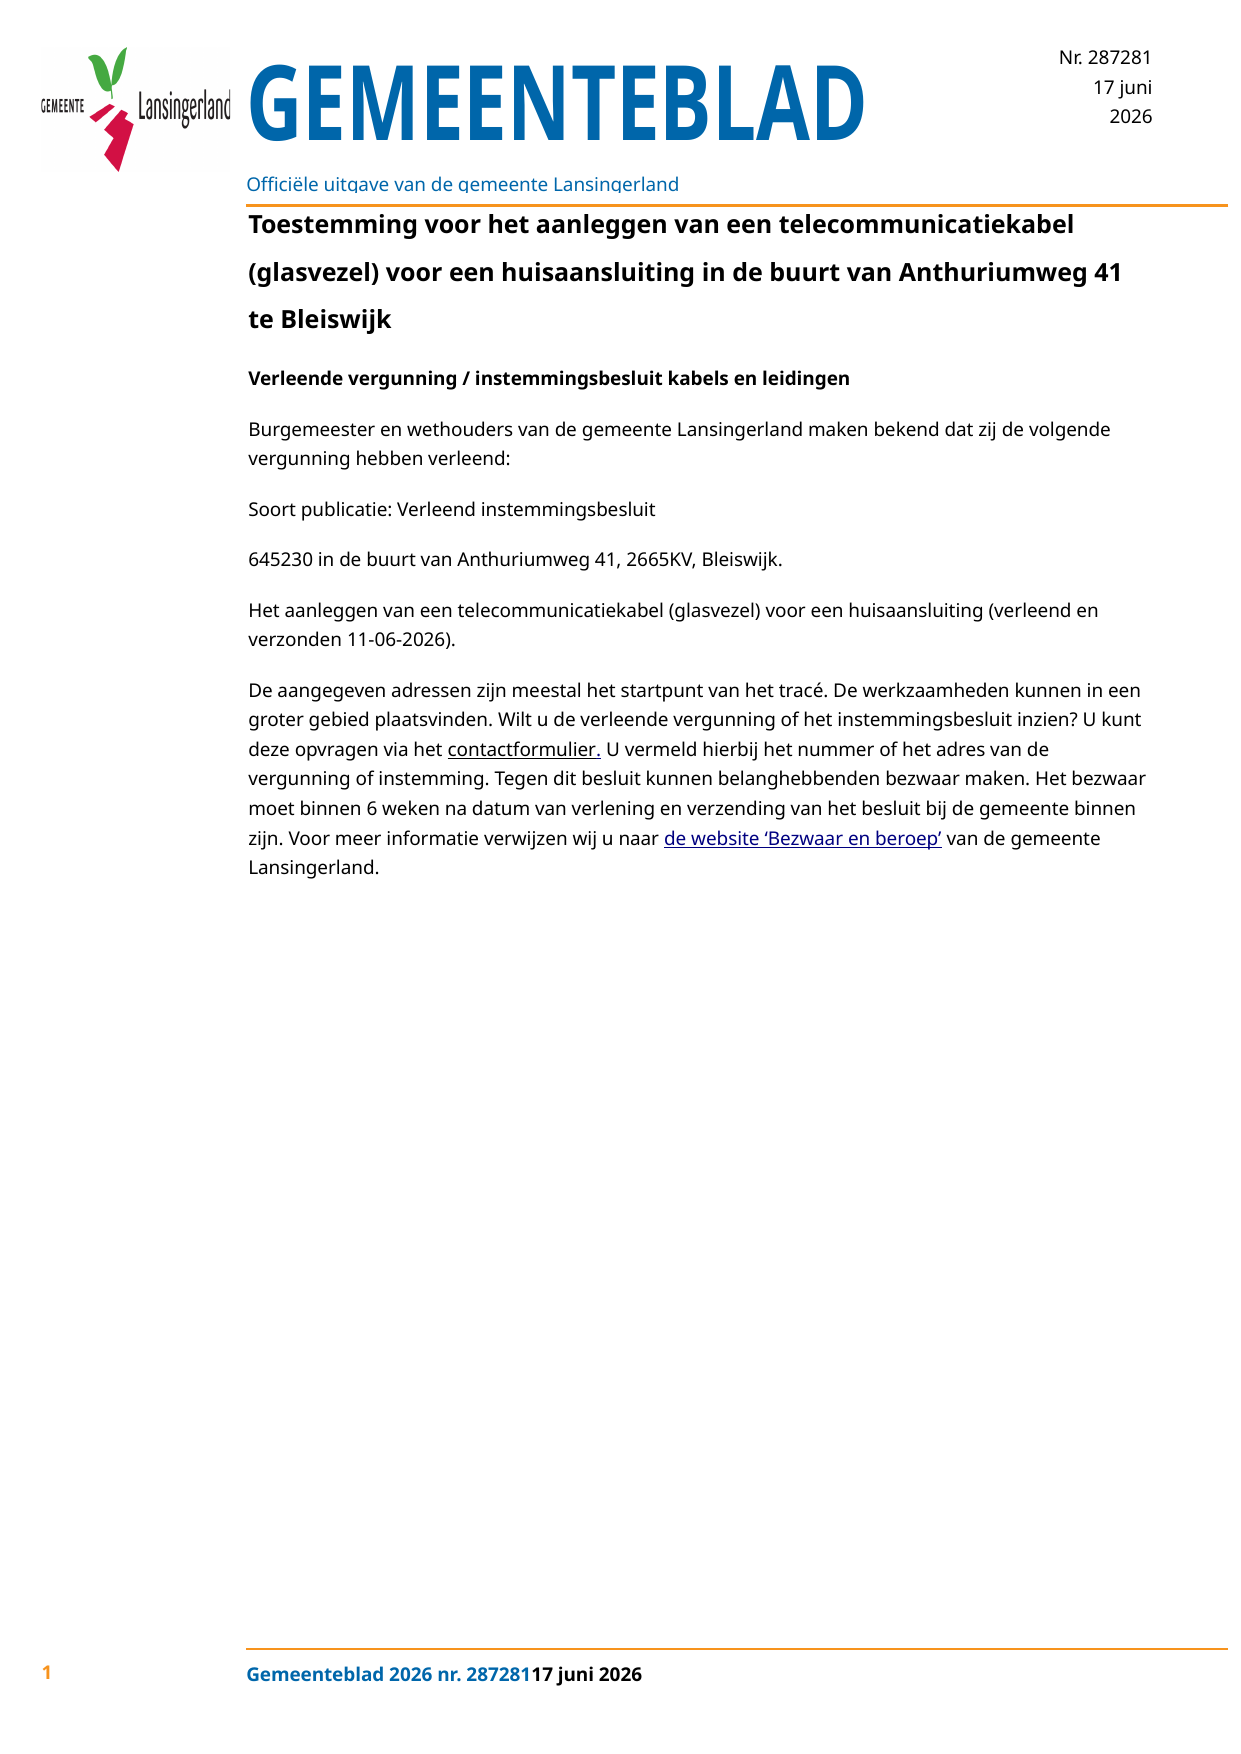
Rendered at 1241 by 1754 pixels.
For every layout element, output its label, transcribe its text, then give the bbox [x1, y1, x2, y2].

text Het aanleggen van een telecommunicatiekabel (glasvezel) voor een huisaansluiting (verleend en verzonden 11-06-2026). [248, 597, 1152, 652]
text Soort publicatie: Verleend instemmingsbesluit [248, 496, 1152, 522]
text 645230 in de buurt van Anthuriumweg 41, 2665KV, Bleiswijk. [248, 546, 1152, 572]
text De aangegeven adressen zijn meestal het startpunt van het tracé. De werkzaamheden kunnen in een groter gebied plaatsvinden. Wilt u de verleende vergunning of het instemmingsbesluit inzien? U kunt deze opvragen via het contactformulier. U vermeld hierbij het nummer of het adres van de vergunning of instemming. Tegen dit besluit kunnen belanghebbenden bezwaar maken. Het bezwaar moet binnen 6 weken na datum van verlening en verzending van het besluit bij de gemeente binnen zijn. Voor meer informatie verwijzen wij u naar de website ‘Bezwaar en beroep’ van de gemeente Lansingerland. [248, 677, 1152, 880]
text Burgemeester en wethouders van de gemeente Lansingerland maken bekend dat zij de volgende vergunning hebben verleend: [248, 416, 1152, 471]
picture [41, 47, 231, 172]
text Verleende vergunning / instemmingsbesluit kabels en leidingen [248, 366, 1152, 391]
text Toestemming voor het aanleggen van een telecommunicatiekabel (glasvezel) voor een huisaansluiting in de buurt van Anthuriumweg 41 te Bleiswijk [248, 207, 1152, 336]
